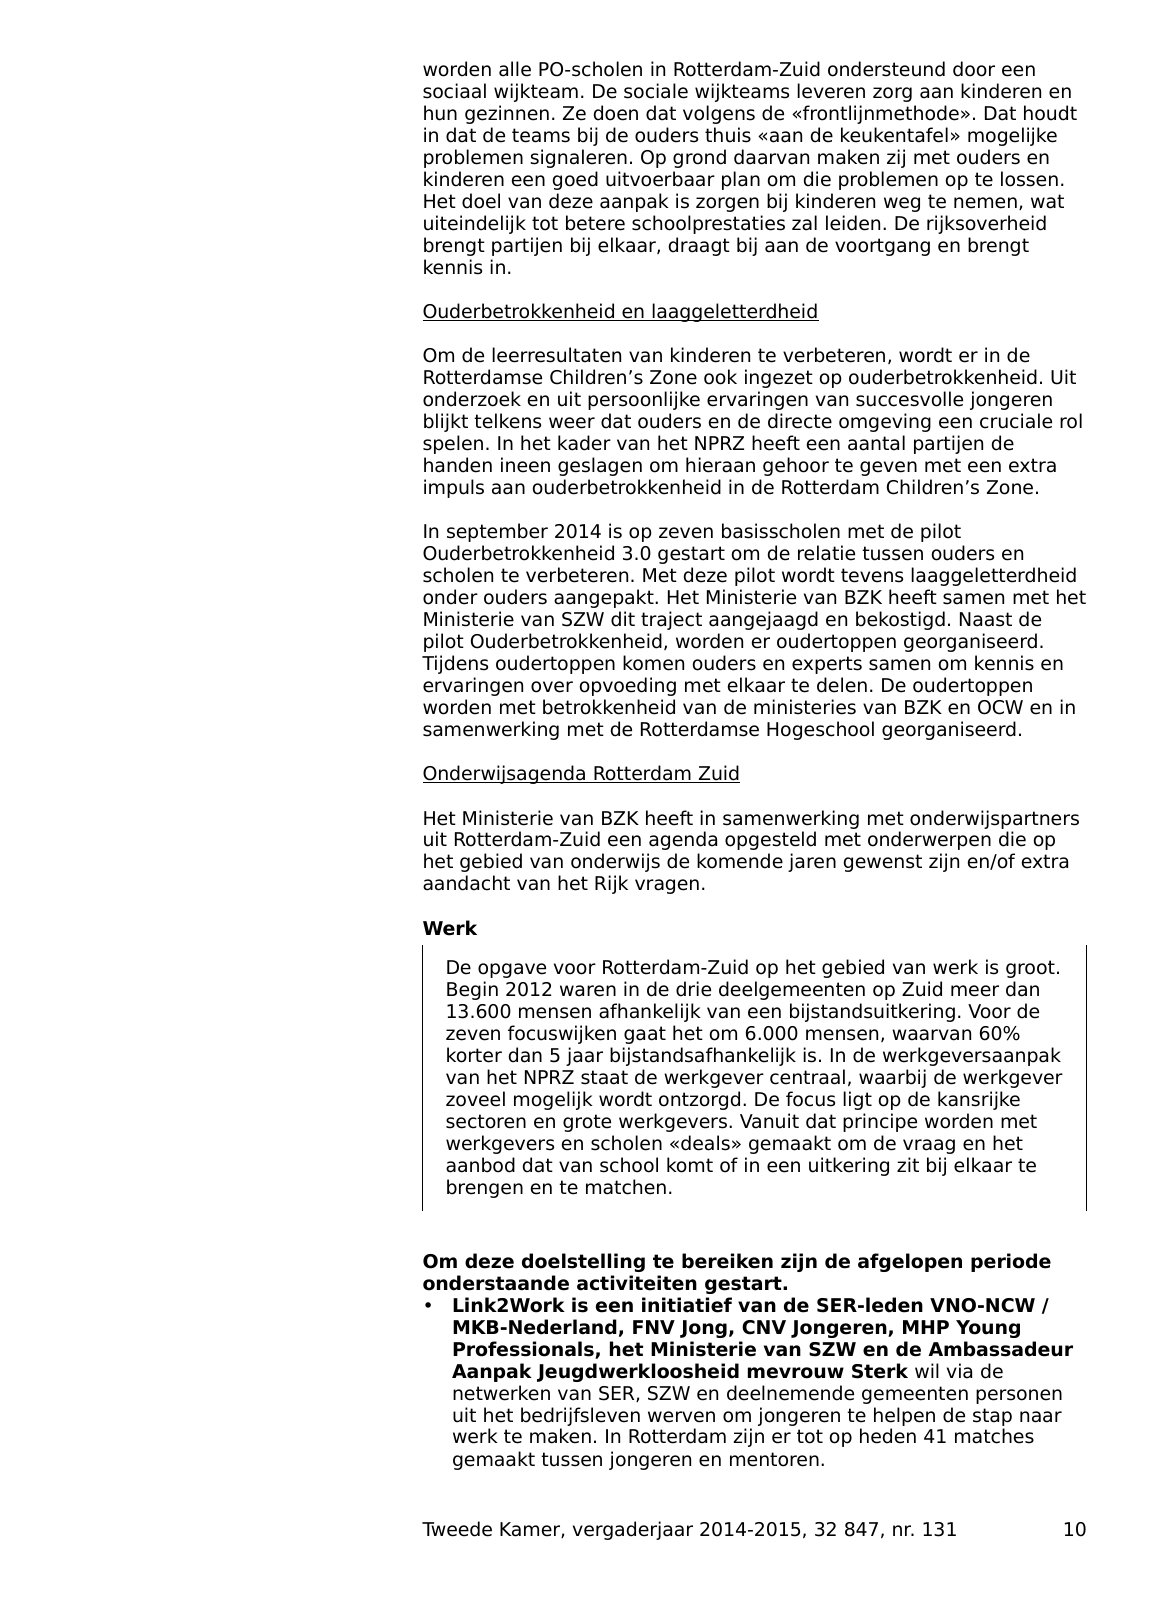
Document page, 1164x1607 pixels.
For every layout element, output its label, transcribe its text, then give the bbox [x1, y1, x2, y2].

text • Link2Work is een initiatief van de SER-leden VNO-NCW / MKB-Nederland, FNV Jong, CNV Jongeren, MHP Young Professionals, het Ministerie van SZW en de Ambassadeur Aanpak Jeugdwerkloosheid mevrouw Sterk wil via de netwerken van SER, SZW en deelnemende gemeenten personen uit het bedrijfsleven werven om jongeren te helpen de stap naar werk te maken. In Rotterdam zijn er tot op heden 41 matches gemaakt tussen jongeren en mentoren. [422, 1294, 1087, 1470]
subtitle Onderwijsagenda Rotterdam Zuid [422, 763, 1087, 785]
subtitle Ouderbetrokkenheid en laaggeletterdheid [422, 301, 1087, 323]
text Om de leerresultaten van kinderen te verbeteren, wordt er in de Rotterdamse Children’s Zone ook ingezet op ouderbetrokkenheid. Uit onderzoek en uit persoonlijke ervaringen van succesvolle jongeren blijkt telkens weer dat ouders en de directe omgeving een cruciale rol spelen. In het kader van het NPRZ heeft een aantal partijen de handen ineen geslagen om hieraan gehoor te geven met een extra impuls aan ouderbetrokkenheid in de Rotterdam Children’s Zone. [422, 345, 1087, 499]
subtitle Werk [422, 917, 1087, 939]
text Om deze doelstelling te bereiken zijn de afgelopen periode onderstaande activiteiten gestart. [422, 1251, 1087, 1294]
text Het Ministerie van BZK heeft in samenwerking met onderwijspartners uit Rotterdam-Zuid een agenda opgesteld met onderwerpen die op het gebied van onderwijs de komende jaren gewenst zijn en/of extra aandacht van het Rijk vragen. [422, 807, 1087, 895]
text In september 2014 is op zeven basisscholen met de pilot Ouderbetrokkenheid 3.0 gestart om de relatie tussen ouders en scholen te verbeteren. Met deze pilot wordt tevens laaggeletterdheid onder ouders aangepakt. Het Ministerie van BZK heeft samen met het Ministerie van SZW dit traject aangejaagd en bekostigd. Naast de pilot Ouderbetrokkenheid, worden er oudertoppen georganiseerd. Tijdens oudertoppen komen ouders en experts samen om kennis en ervaringen over opvoeding met elkaar te delen. De oudertoppen worden met betrokkenheid van de ministeries van BZK en OCW en in samenwerking met de Rotterdamse Hogeschool georganiseerd. [422, 521, 1087, 741]
text worden alle PO-scholen in Rotterdam-Zuid ondersteund door een sociaal wijkteam. De sociale wijkteams leveren zorg aan kinderen en hun gezinnen. Ze doen dat volgens de «frontlijnmethode». Dat houdt in dat de teams bij de ouders thuis «aan de keukentafel» mogelijke problemen signaleren. Op grond daarvan maken zij met ouders en kinderen een goed uitvoerbaar plan om die problemen op te lossen. Het doel van deze aanpak is zorgen bij kinderen weg te nemen, wat uiteindelijk tot betere schoolprestaties zal leiden. De rijksoverheid brengt partijen bij elkaar, draagt bij aan de voortgang en brengt kennis in. [422, 59, 1087, 279]
table_header De opgave voor Rotterdam-Zuid op het gebied van werk is groot. Begin 2012 waren in de drie deelgemeenten op Zuid meer dan 13.600 mensen afhankelijk van een bijstandsuitkering. Voor de zeven focuswijken gaat het om 6.000 mensen, waarvan 60% korter dan 5 jaar bijstandsafhankelijk is. In de werkgeversaanpak van het NPRZ staat de werkgever centraal, waarbij de werkgever zoveel mogelijk wordt ontzorgd. De focus ligt op de kansrijke sectoren en grote werkgevers. Vanuit dat principe worden met werkgevers en scholen «deals» gemaakt om de vraag en het aanbod dat van school komt of in een uitkering zit bij elkaar te brengen en te matchen. [423, 945, 1086, 1211]
